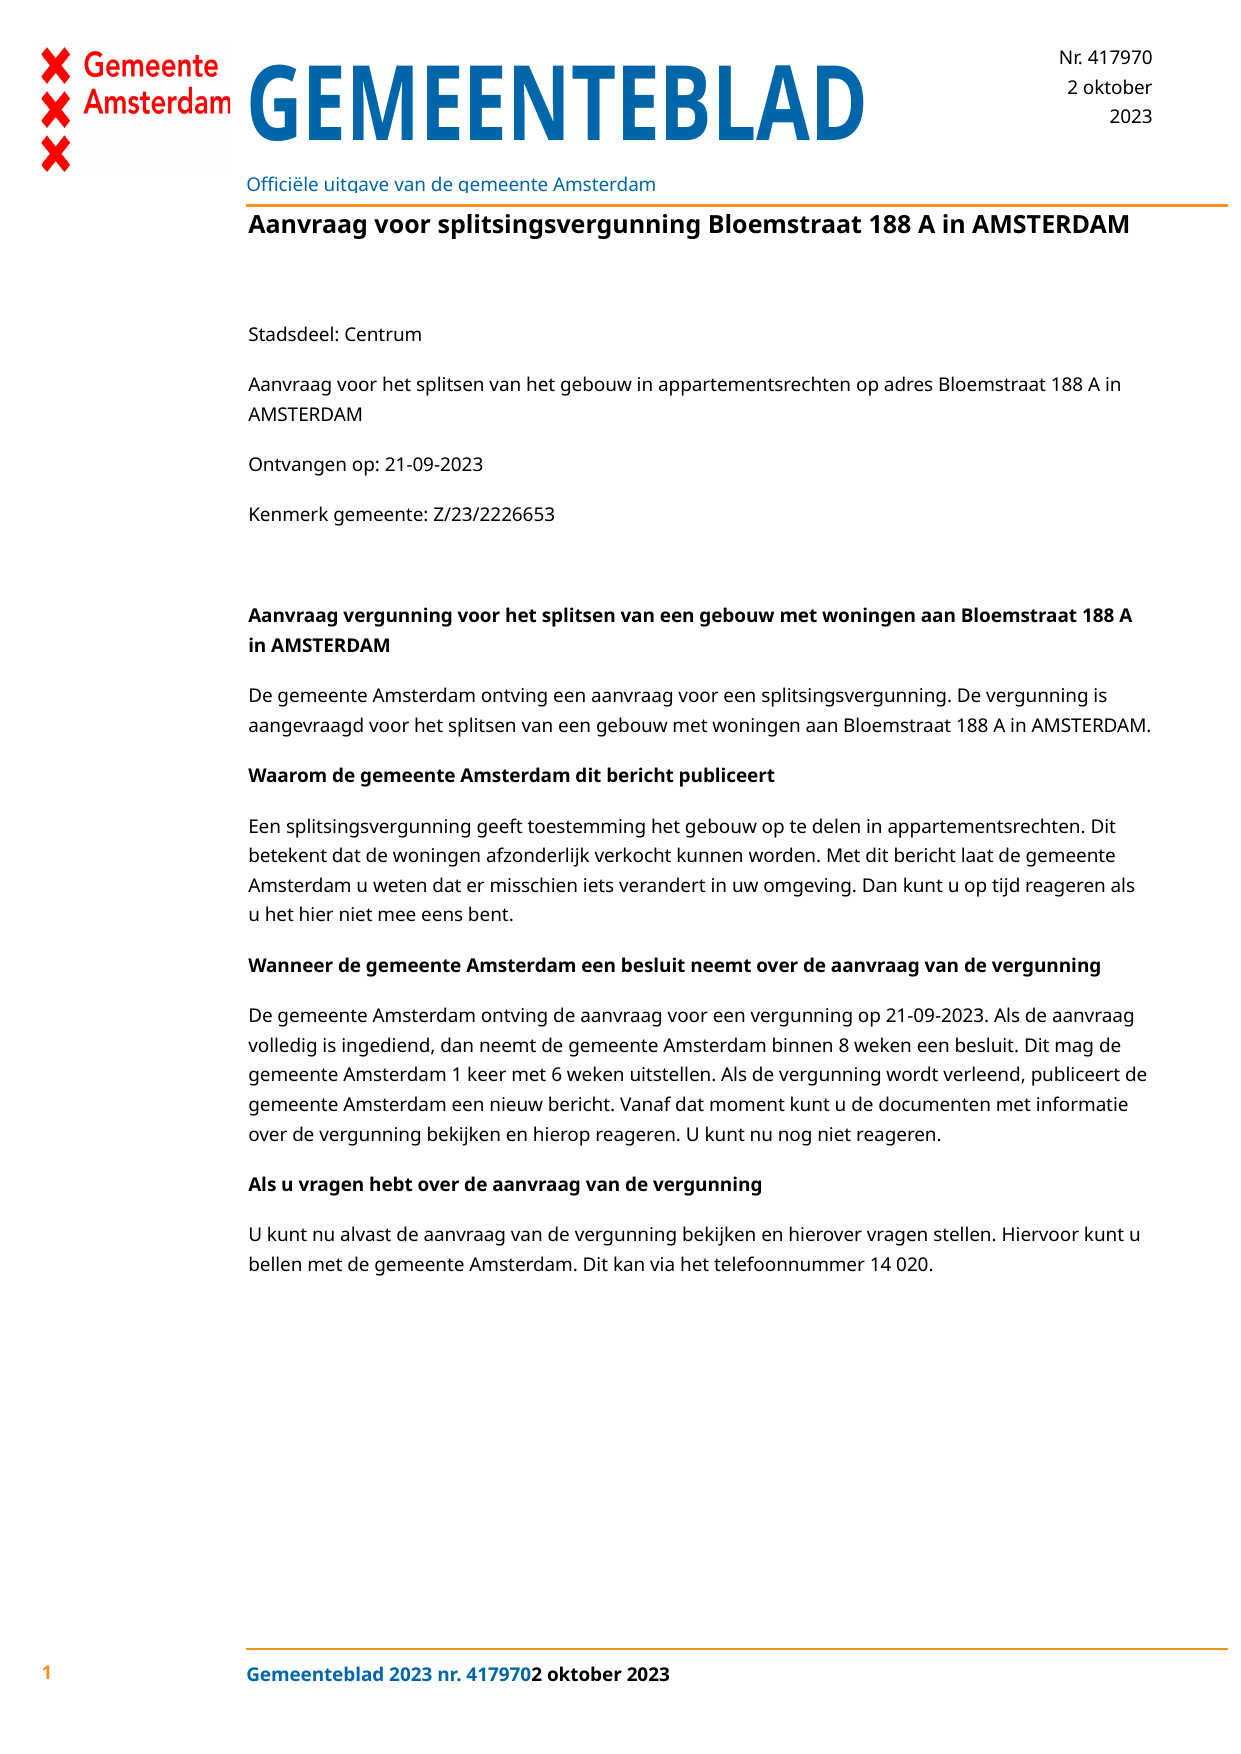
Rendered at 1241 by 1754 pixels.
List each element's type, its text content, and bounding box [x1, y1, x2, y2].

text Aanvraag voor het splitsen van het gebouw in appartementsrechten op adres Bloemstraat 188 A in AMSTERDAM [248, 371, 1152, 426]
text Waarom de gemeente Amsterdam dit bericht publiceert [248, 762, 1152, 788]
text Stadsdeel: Centrum [248, 321, 1152, 346]
text De gemeente Amsterdam ontving de aanvraag voor een vergunning op 21-09-2023. Als de aanvraag volledig is ingediend, dan neemt de gemeente Amsterdam binnen 8 weken een besluit. Dit mag de gemeente Amsterdam 1 keer met 6 weken uitstellen. Als de vergunning wordt verleend, publiceert de gemeente Amsterdam een nieuw bericht. Vanaf dat moment kunt u de documenten met informatie over de vergunning bekijken en hierop reageren. U kunt nu nog niet reageren. [248, 1002, 1152, 1146]
text De gemeente Amsterdam ontving een aanvraag voor een splitsingsvergunning. De vergunning is aangevraagd voor het splitsen van een gebouw met woningen aan Bloemstraat 188 A in AMSTERDAM. [248, 682, 1152, 738]
text Wanneer de gemeente Amsterdam een besluit neemt over de aanvraag van de vergunning [248, 952, 1152, 978]
text Aanvraag voor splitsingsvergunning Bloemstraat 188 A in AMSTERDAM [248, 207, 1152, 241]
text Aanvraag vergunning voor het splitsen van een gebouw met woningen aan Bloemstraat 188 A in AMSTERDAM [248, 602, 1152, 658]
text U kunt nu alvast de aanvraag van de vergunning bekijken en hierover vragen stellen. Hiervoor kunt u bellen met de gemeente Amsterdam. Dit kan via het telefoonnummer 14 020. [248, 1222, 1152, 1277]
text Ontvangen op: 21-09-2023 [248, 451, 1152, 477]
text Als u vragen hebt over de aanvraag van de vergunning [248, 1171, 1152, 1197]
text Een splitsingsvergunning geeft toestemming het gebouw op te delen in appartementsrechten. Dit betekent dat de woningen afzonderlijk verkocht kunnen worden. Met dit bericht laat de gemeente Amsterdam u weten dat er misschien iets verandert in uw omgeving. Dan kunt u op tijd reageren als u het hier niet mee eens bent. [248, 813, 1152, 927]
picture [41, 47, 231, 172]
text Kenmerk gemeente: Z/23/2226653 [248, 502, 1152, 527]
